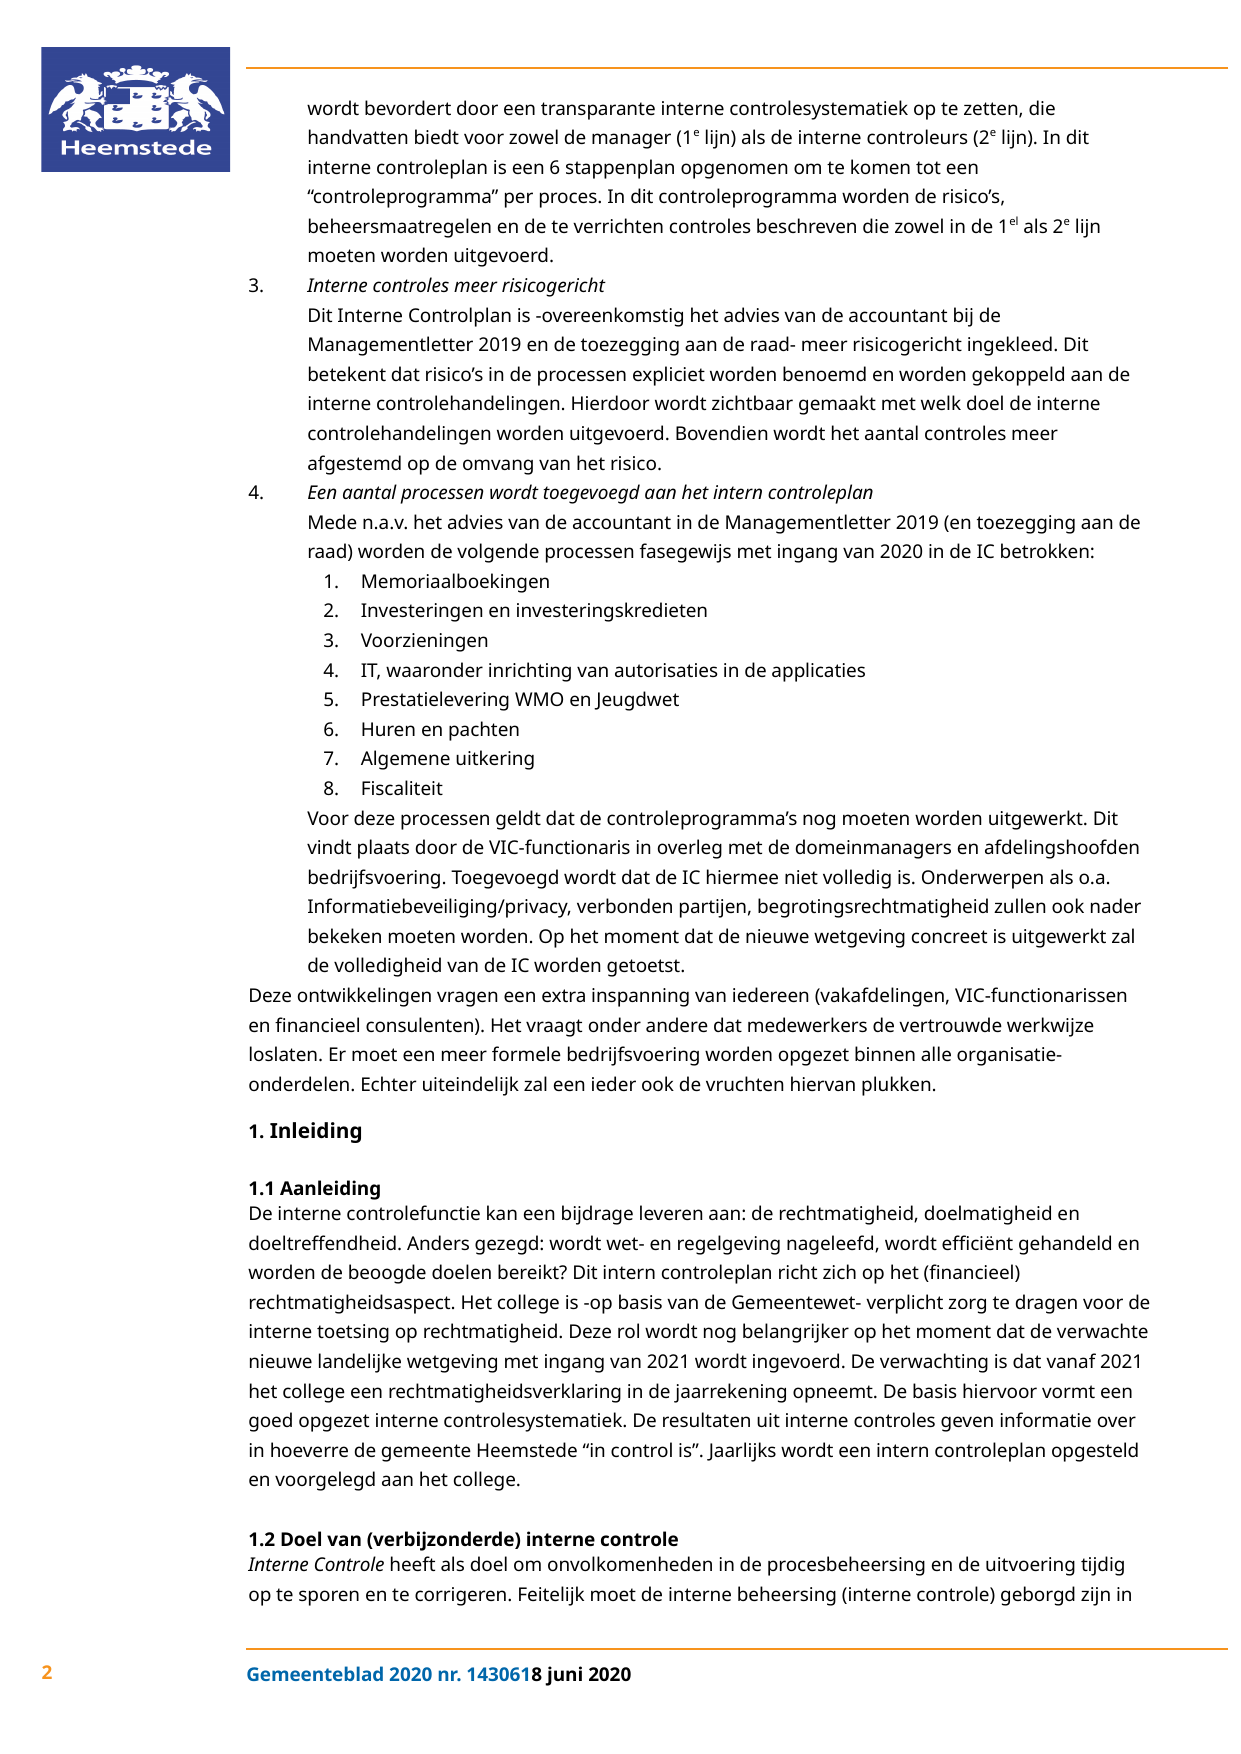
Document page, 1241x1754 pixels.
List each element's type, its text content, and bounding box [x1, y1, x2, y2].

list Interne controles meer risicogericht [248, 272, 1152, 298]
list Investeringen en investeringskredieten [323, 598, 1152, 623]
list Voorzieningen [323, 627, 1152, 653]
text De interne controlefunctie kan een bijdrage leveren aan: de rechtmatigheid, doelmatigheid en doeltreffendheid. Anders gezegd: wordt wet- en regelgeving nageleefd, wordt efficiënt gehandeld en worden de beoogde doelen bereikt? Dit intern controleplan richt zich op het (financieel) rechtmatigheidsaspect. Het college is -op basis van de Gemeentewet- verplicht zorg te dragen voor de interne toetsing op rechtmatigheid. Deze rol wordt nog belangrijker op het moment dat de verwachte nieuwe landelijke wetgeving met ingang van 2021 wordt ingevoerd. De verwachting is dat vanaf 2021 het college een rechtmatigheidsverklaring in de jaarrekening opneemt. De basis hiervoor vormt een goed opgezet interne controlesystematiek. De resultaten uit interne controles geven informatie over in hoeverre de gemeente Heemstede “in control is”. Jaarlijks wordt een intern controleplan opgesteld en voorgelegd aan het college. [248, 1200, 1152, 1492]
list Mede n.a.v. het advies van de accountant in de Managementletter 2019 (en toezegging aan de raad) worden de volgende processen fasegewijs met ingang van 2020 in de IC betrokken: [248, 509, 1152, 564]
list Fiscaliteit [323, 775, 1152, 801]
list Dit Interne Controlplan is -overeenkomstig het advies van de accountant bij de Managementletter 2019 en de toezegging aan de raad- meer risicogericht ingekleed. Dit betekent dat risico’s in de processen expliciet worden benoemd en worden gekoppeld aan de interne controlehandelingen. Hierdoor wordt zichtbaar gemaakt met welk doel de interne controlehandelingen worden uitgevoerd. Bovendien wordt het aantal controles meer afgestemd op de omvang van het risico. [248, 302, 1152, 476]
list Prestatielevering WMO en Jeugdwet [323, 686, 1152, 712]
list Een aantal processen wordt toegevoegd aan het intern controleplan [248, 479, 1152, 505]
text Interne Controle heeft als doel om onvolkomenheden in de procesbeheersing en de uitvoering tijdig op te sporen en te corrigeren. Feitelijk moet de interne beheersing (interne controle) geborgd zijn in [248, 1552, 1152, 1607]
text 1. Inleiding [248, 1117, 1152, 1145]
list wordt bevordert door een transparante interne controlesystematiek op te zetten, die handvatten biedt voor zowel de manager (1e lijn) als de interne controleurs (2e lijn). In dit interne controleplan is een 6 stappenplan opgenomen om te komen tot een “controleprogramma” per proces. In dit controleprogramma worden de risico’s, beheersmaatregelen en de te verrichten controles beschreven die zowel in de 1el als 2e lijn moeten worden uitgevoerd. [248, 95, 1152, 268]
text 1.2 Doel van (verbijzonderde) interne controle [248, 1526, 1152, 1552]
list Memoriaalboekingen [323, 568, 1152, 594]
list Huren en pachten [323, 716, 1152, 742]
list IT, waaronder inrichting van autorisaties in de applicaties [323, 657, 1152, 683]
text Deze ontwikkelingen vragen een extra inspanning van iedereen (vakafdelingen, VIC-functionarissen en financieel consulenten). Het vraagt onder andere dat medewerkers de vertrouwde werkwijze loslaten. Er moet een meer formele bedrijfsvoering worden opgezet binnen alle organisatie-onderdelen. Echter uiteindelijk zal een ieder ook de vruchten hiervan plukken. [248, 982, 1152, 1097]
list Algemene uitkering [323, 746, 1152, 771]
text 1.1 Aanleiding [248, 1175, 1152, 1200]
picture [41, 47, 231, 172]
list Voor deze processen geldt dat de controleprogramma’s nog moeten worden uitgewerkt. Dit vindt plaats door de VIC-functionaris in overleg met de domeinmanagers en afdelingshoofden bedrijfsvoering. Toegevoegd wordt dat de IC hiermee niet volledig is. Onderwerpen als o.a. Informatiebeveiliging/privacy, verbonden partijen, begrotingsrechtmatigheid zullen ook nader bekeken moeten worden. Op het moment dat de nieuwe wetgeving concreet is uitgewerkt zal de volledigheid van de IC worden getoetst. [248, 805, 1152, 978]
